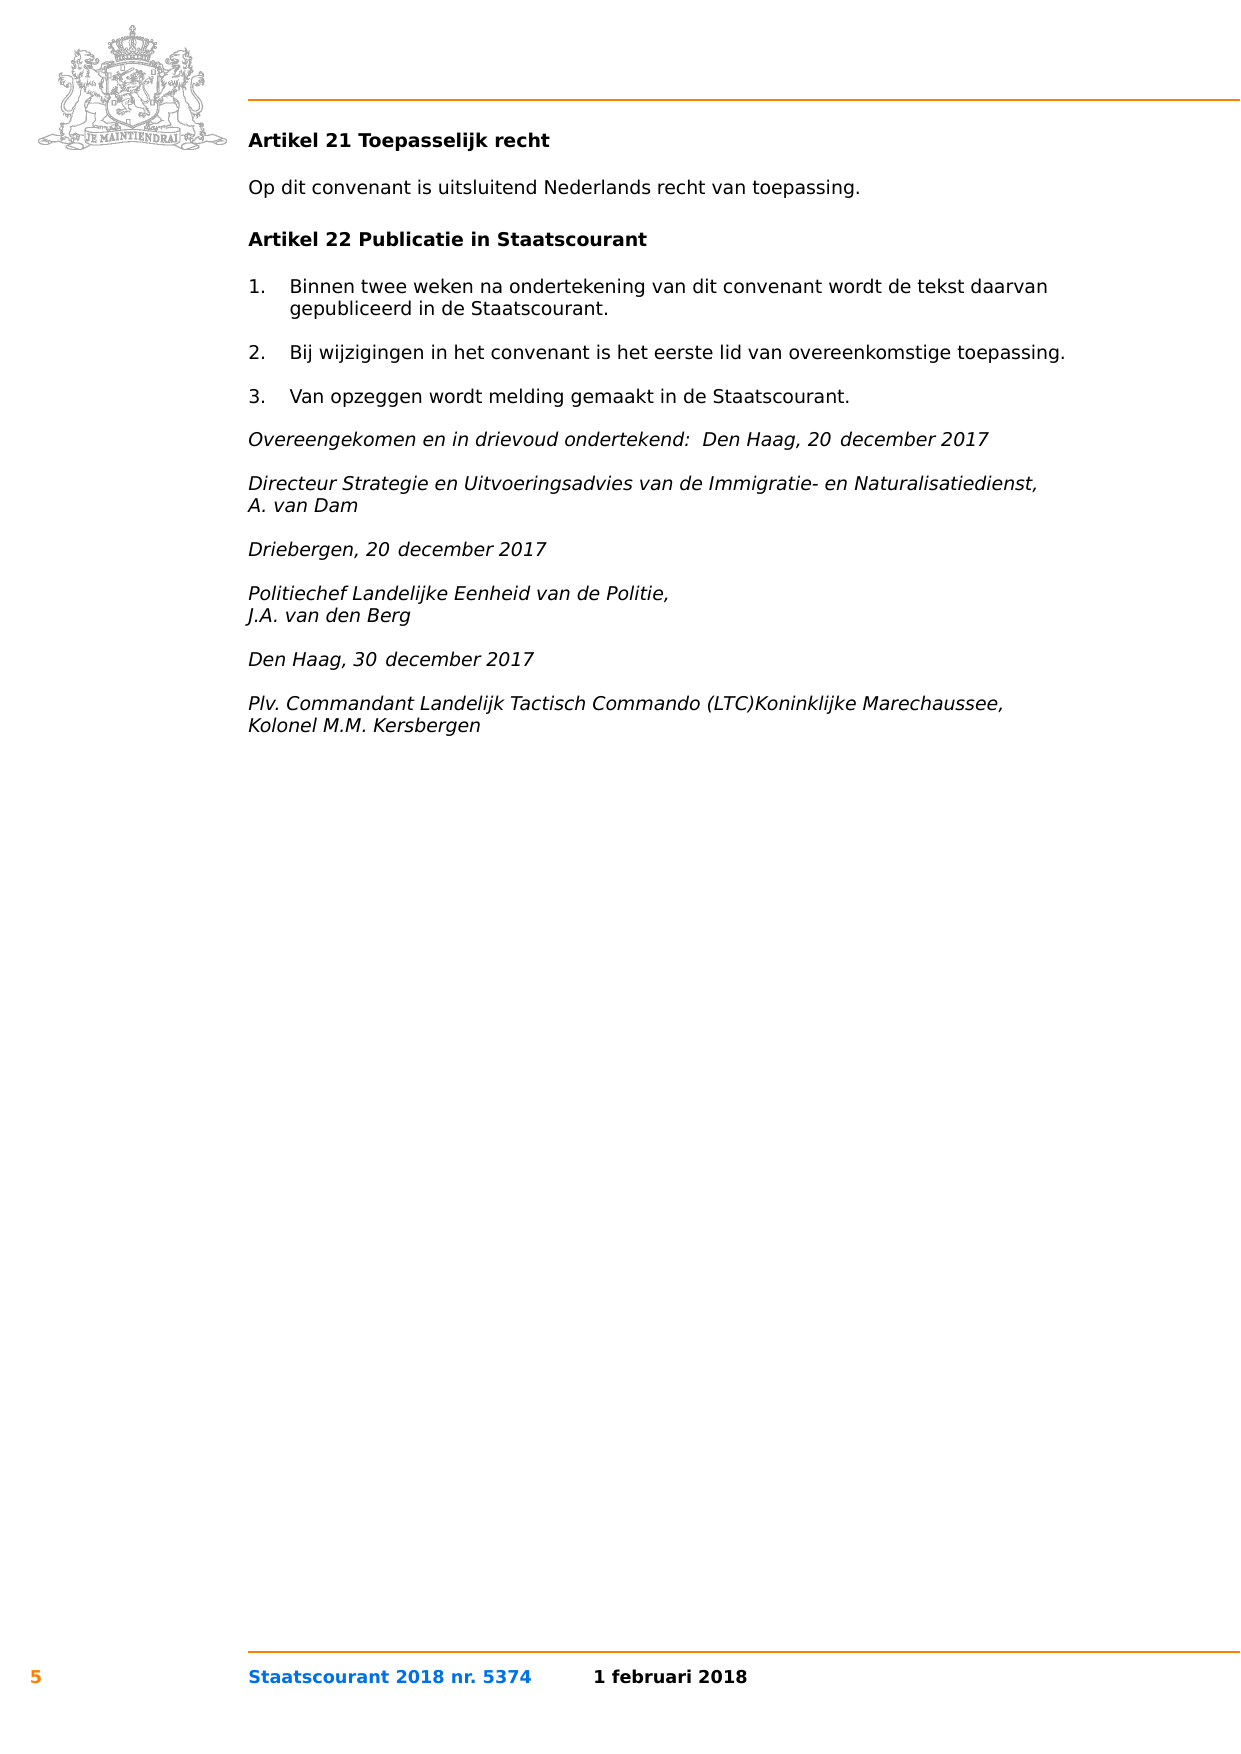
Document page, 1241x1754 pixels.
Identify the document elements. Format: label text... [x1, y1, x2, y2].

text Politiechef Landelijke Eenheid van de Politie, J.A. van den Berg [248, 583, 1163, 627]
text 2. Bij wijzigingen in het convenant is het eerste lid van overeenkomstige toepassing. [248, 342, 1163, 364]
text 1. Binnen twee weken na ondertekening van dit convenant wordt de tekst daarvan gepubliceerd in de Staatscourant. [248, 276, 1163, 320]
subtitle Artikel 21 Toepasselijk recht [248, 130, 1163, 152]
text Overeengekomen en in drievoud ondertekend: Den Haag, 20 december 2017 [248, 429, 1163, 451]
picture [38, 25, 227, 150]
text Op dit convenant is uitsluitend Nederlands recht van toepassing. [248, 177, 1163, 199]
text Plv. Commandant Landelijk Tactisch Commando (LTC)Koninklijke Marechaussee, Kolonel M.M. Kersbergen [248, 693, 1163, 737]
text Directeur Strategie en Uitvoeringsadvies van de Immigratie- en Naturalisatiedienst, A. van Dam [248, 473, 1163, 517]
subtitle Artikel 22 Publicatie in Staatscourant [248, 229, 1163, 251]
text 3. Van opzeggen wordt melding gemaakt in de Staatscourant. [248, 386, 1163, 407]
text Driebergen, 20 december 2017 [248, 539, 1163, 561]
text Den Haag, 30 december 2017 [248, 649, 1163, 671]
